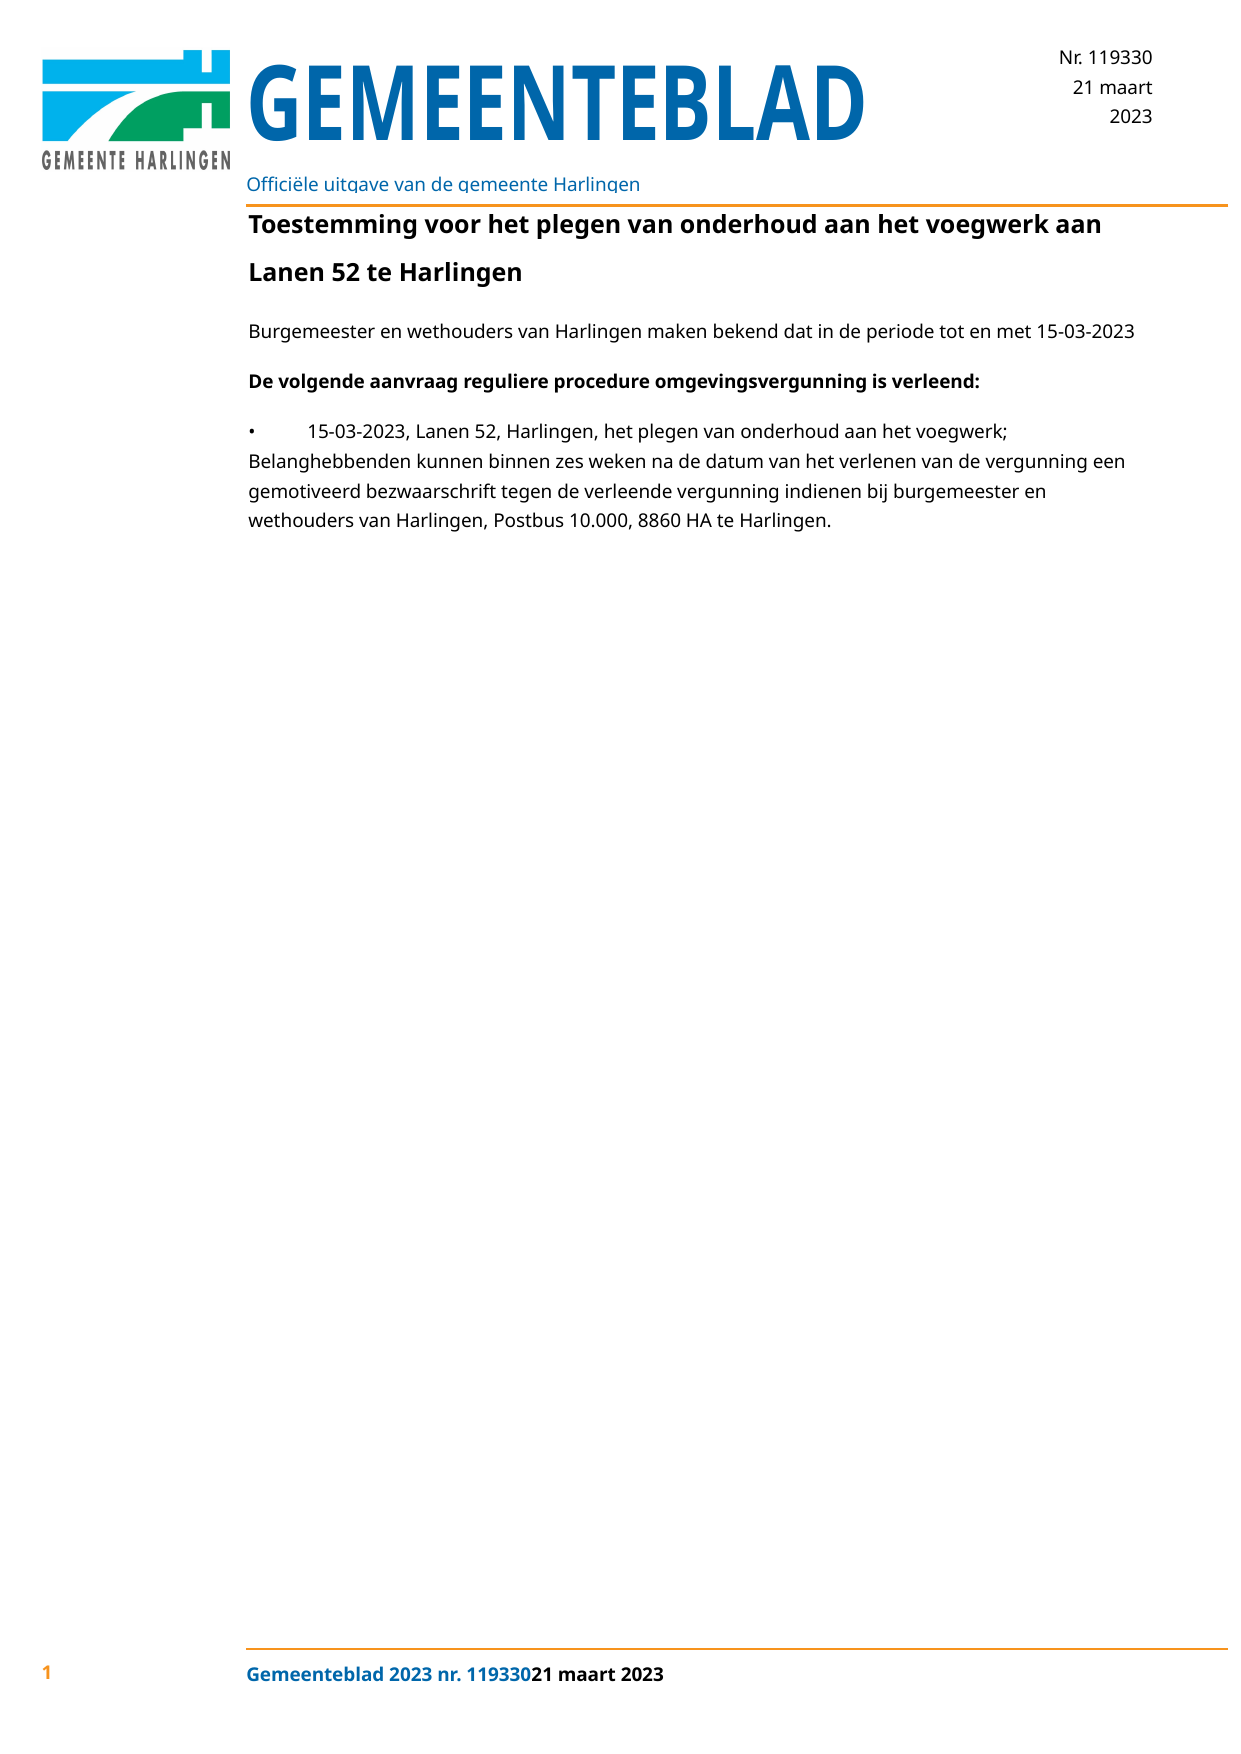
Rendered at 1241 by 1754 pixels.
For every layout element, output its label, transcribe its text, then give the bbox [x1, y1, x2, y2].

list 15-03-2023, Lanen 52, Harlingen, het plegen van onderhoud aan het voegwerk; [248, 419, 1152, 444]
text Burgemeester en wethouders van Harlingen maken bekend dat in de periode tot en met 15-03-2023 [248, 318, 1152, 344]
picture [41, 47, 231, 172]
text De volgende aanvraag reguliere procedure omgevingsvergunning is verleend: [248, 368, 1152, 394]
text Toestemming voor het plegen van onderhoud aan het voegwerk aan Lanen 52 te Harlingen [248, 207, 1152, 288]
text Belanghebbenden kunnen binnen zes weken na de datum van het verlenen van de vergunning een gemotiveerd bezwaarschrift tegen de verleende vergunning indienen bij burgemeester en wethouders van Harlingen, Postbus 10.000, 8860 HA te Harlingen. [248, 448, 1152, 533]
